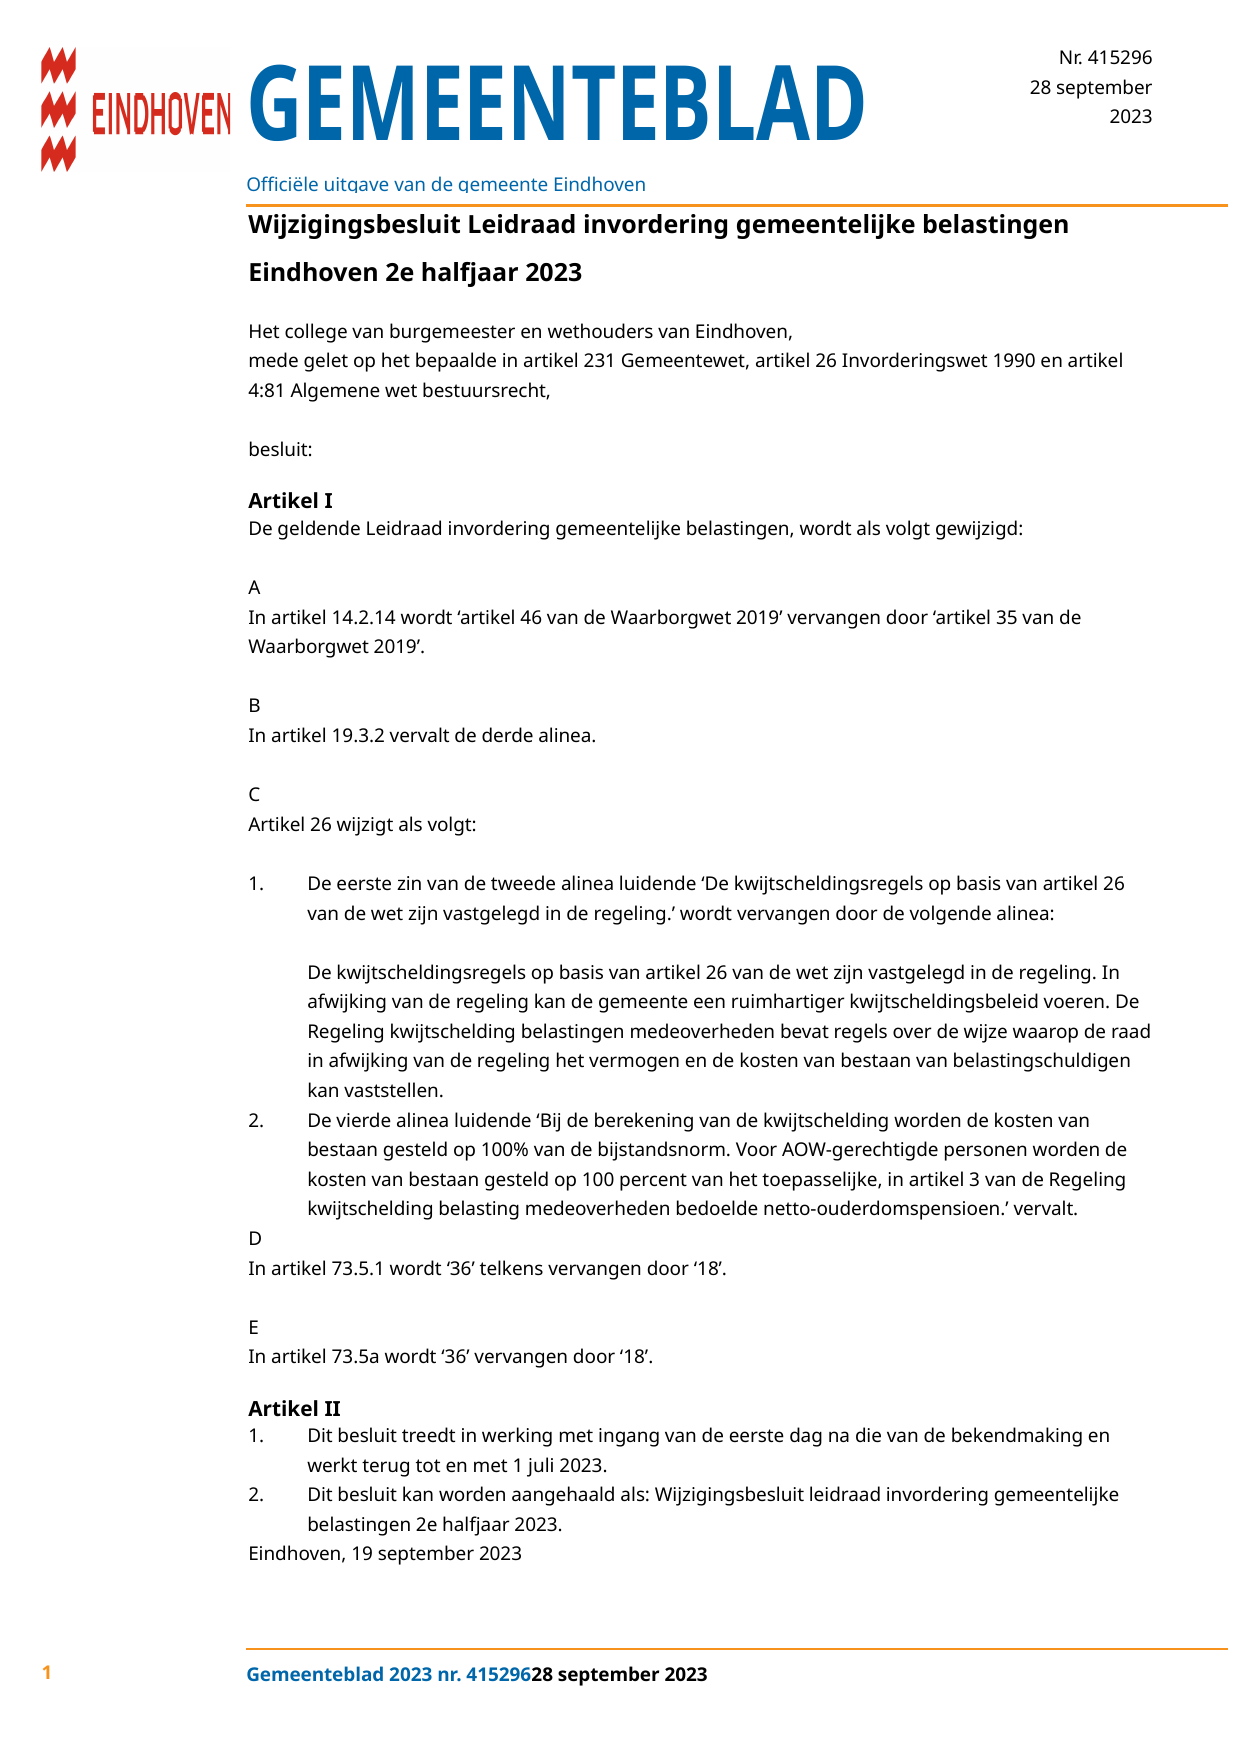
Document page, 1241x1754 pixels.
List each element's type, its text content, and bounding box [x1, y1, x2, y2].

list De vierde alinea luidende ‘Bij de berekening van de kwijtschelding worden de kosten van bestaan gesteld op 100% van de bijstandsnorm. Voor AOW-gerechtigde personen worden de kosten van bestaan gesteld op 100 percent van het toepasselijke, in artikel 3 van de Regeling kwijtschelding belasting medeoverheden bedoelde netto-ouderdomspensioen.’ vervalt. [248, 1107, 1152, 1221]
text In artikel 19.3.2 vervalt de derde alinea. [248, 722, 1152, 748]
text In artikel 14.2.14 wordt ‘artikel 46 van de Waarborgwet 2019’ vervangen door ‘artikel 35 van de Waarborgwet 2019’. [248, 604, 1152, 659]
text D [248, 1225, 1152, 1251]
text mede gelet op het bepaalde in artikel 231 Gemeentewet, artikel 26 Invorderingswet 1990 en artikel 4:81 Algemene wet bestuursrecht, [248, 347, 1152, 403]
text Eindhoven, 19 september 2023 [248, 1541, 1152, 1566]
text Artikel II [248, 1394, 1152, 1422]
text B [248, 693, 1152, 718]
text Wijzigingsbesluit Leidraad invordering gemeentelijke belastingen Eindhoven 2e halfjaar 2023 [248, 207, 1152, 288]
text De geldende Leidraad invordering gemeentelijke belastingen, wordt als volgt gewijzigd: [248, 515, 1152, 541]
text C [248, 781, 1152, 807]
text In artikel 73.5a wordt ‘36’ vervangen door ‘18’. [248, 1343, 1152, 1369]
text In artikel 73.5.1 wordt ‘36’ telkens vervangen door ‘18’. [248, 1255, 1152, 1280]
text besluit: [248, 436, 1152, 462]
text E [248, 1314, 1152, 1339]
picture [41, 47, 231, 172]
text Artikel 26 wijzigt als volgt: [248, 811, 1152, 837]
list De kwijtscheldingsregels op basis van artikel 26 van de wet zijn vastgelegd in de regeling. In afwijking van de regeling kan de gemeente een ruimhartiger kwijtscheldingsbeleid voeren. De Regeling kwijtschelding belastingen medeoverheden bevat regels over de wijze waarop de raad in afwijking van de regeling het vermogen en de kosten van bestaan van belastingschuldigen kan vaststellen. [248, 959, 1152, 1103]
list De eerste zin van de tweede alinea luidende ‘De kwijtscheldingsregels op basis van artikel 26 van de wet zijn vastgelegd in de regeling.’ wordt vervangen door de volgende alinea: [248, 870, 1152, 925]
text A [248, 574, 1152, 600]
text Het college van burgemeester en wethouders van Eindhoven, [248, 318, 1152, 344]
text Artikel I [248, 487, 1152, 515]
list Dit besluit kan worden aangehaald als: Wijzigingsbesluit leidraad invordering gemeentelijke belastingen 2e halfjaar 2023. [248, 1481, 1152, 1537]
list Dit besluit treedt in werking met ingang van de eerste dag na die van de bekendmaking en werkt terug tot en met 1 juli 2023. [248, 1422, 1152, 1478]
